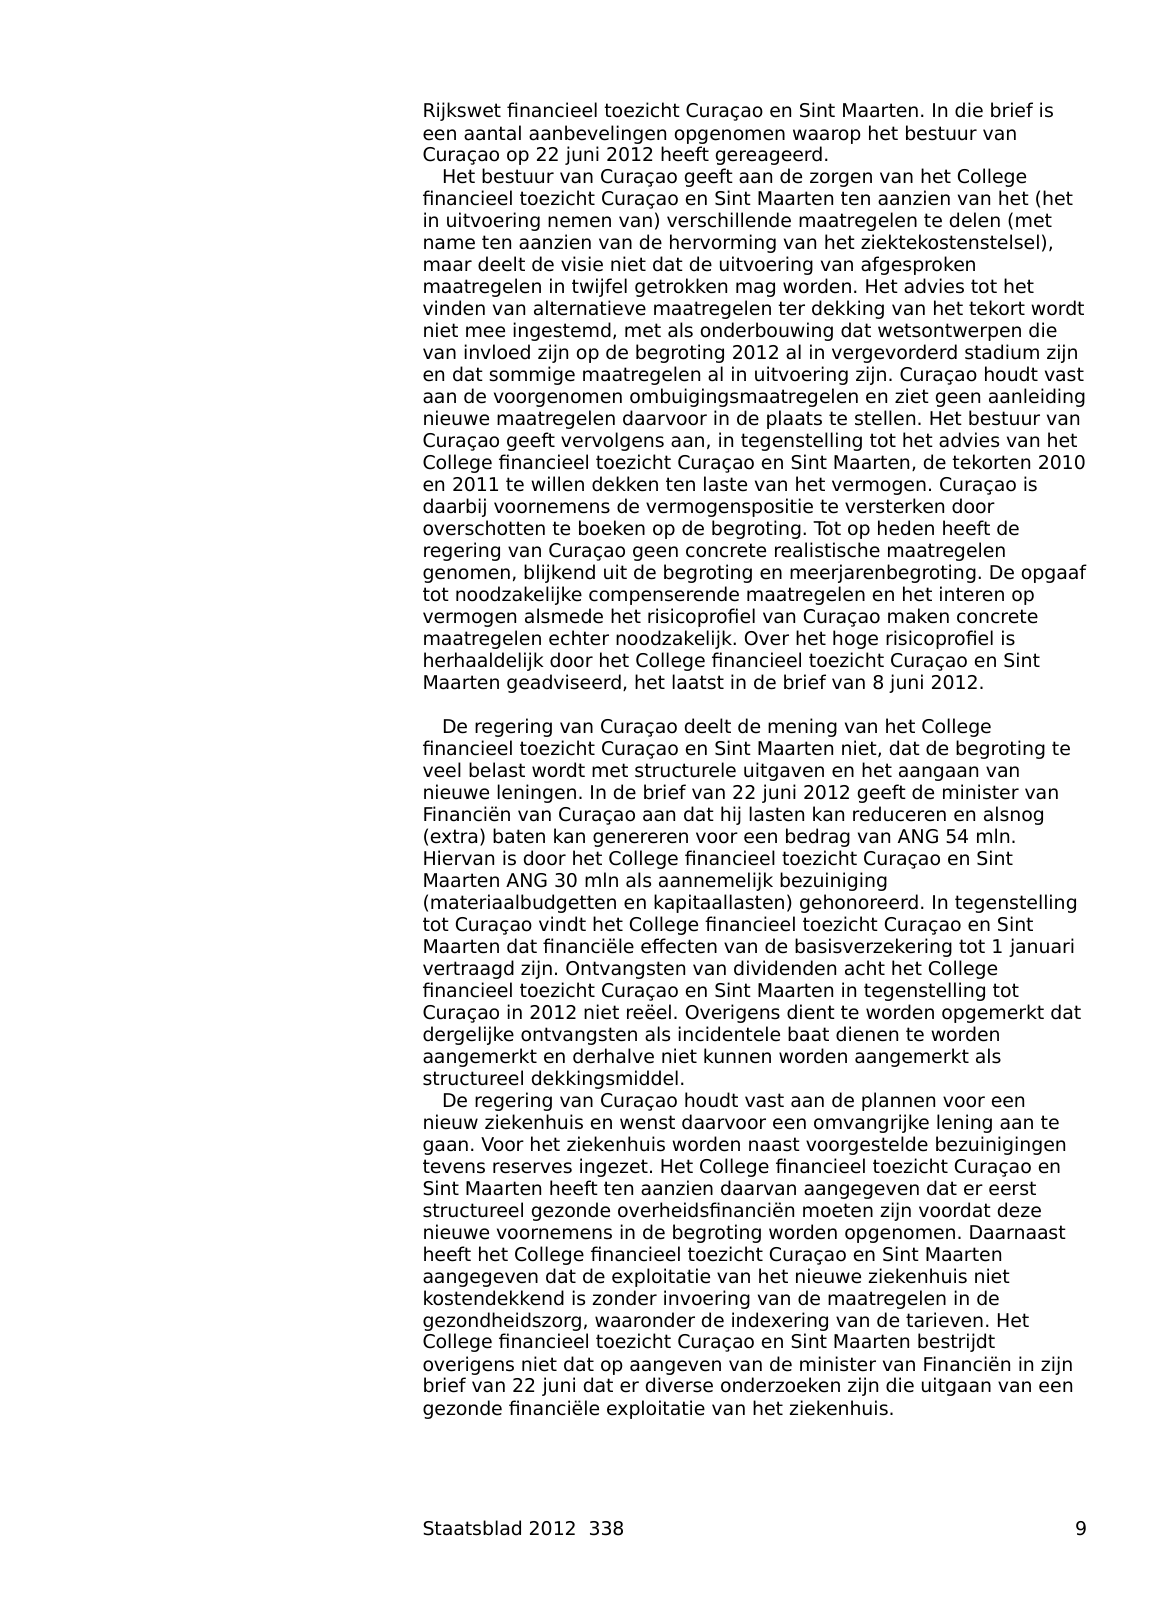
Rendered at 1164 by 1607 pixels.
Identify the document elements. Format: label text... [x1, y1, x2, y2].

text Het bestuur van Curaçao geeft aan de zorgen van het College financieel toezicht Curaçao en Sint Maarten ten aanzien van het (het in uitvoering nemen van) verschillende maatregelen te delen (met name ten aanzien van de hervorming van het ziektekostenstelsel), maar deelt de visie niet dat de uitvoering van afgesproken maatregelen in twijfel getrokken mag worden. Het advies tot het vinden van alternatieve maatregelen ter dekking van het tekort wordt niet mee ingestemd, met als onderbouwing dat wetsontwerpen die van invloed zijn op de begroting 2012 al in vergevorderd stadium zijn en dat sommige maatregelen al in uitvoering zijn. Curaçao houdt vast aan de voorgenomen ombuigingsmaatregelen en ziet geen aanleiding nieuwe maatregelen daarvoor in de plaats te stellen. Het bestuur van Curaçao geeft vervolgens aan, in tegenstelling tot het advies van het College financieel toezicht Curaçao en Sint Maarten, de tekorten 2010 en 2011 te willen dekken ten laste van het vermogen. Curaçao is daarbij voornemens de vermogenspositie te versterken door overschotten te boeken op de begroting. Tot op heden heeft de regering van Curaçao geen concrete realistische maatregelen genomen, blijkend uit de begroting en meerjarenbegroting. De opgaaf tot noodzakelijke compenserende maatregelen en het interen op vermogen alsmede het risicoprofiel van Curaçao maken concrete maatregelen echter noodzakelijk. Over het hoge risicoprofiel is herhaaldelijk door het College financieel toezicht Curaçao en Sint Maarten geadviseerd, het laatst in de brief van 8 juni 2012. [422, 166, 1087, 694]
text De regering van Curaçao houdt vast aan de plannen voor een nieuw ziekenhuis en wenst daarvoor een omvangrijke lening aan te gaan. Voor het ziekenhuis worden naast voorgestelde bezuinigingen tevens reserves ingezet. Het College financieel toezicht Curaçao en Sint Maarten heeft ten aanzien daarvan aangegeven dat er eerst structureel gezonde overheidsfinanciën moeten zijn voordat deze nieuwe voornemens in de begroting worden opgenomen. Daarnaast heeft het College financieel toezicht Curaçao en Sint Maarten aangegeven dat de exploitatie van het nieuwe ziekenhuis niet kostendekkend is zonder invoering van de maatregelen in de gezondheidszorg, waaronder de indexering van de tarieven. Het College financieel toezicht Curaçao en Sint Maarten bestrijdt overigens niet dat op aangeven van de minister van Financiën in zijn brief van 22 juni dat er diverse onderzoeken zijn die uitgaan van een gezonde financiële exploitatie van het ziekenhuis. [422, 1090, 1087, 1419]
text De regering van Curaçao deelt de mening van het College financieel toezicht Curaçao en Sint Maarten niet, dat de begroting te veel belast wordt met structurele uitgaven en het aangaan van nieuwe leningen. In de brief van 22 juni 2012 geeft de minister van Financiën van Curaçao aan dat hij lasten kan reduceren en alsnog (extra) baten kan genereren voor een bedrag van ANG 54 mln. Hiervan is door het College financieel toezicht Curaçao en Sint Maarten ANG 30 mln als aannemelijk bezuiniging (materiaalbudgetten en kapitaallasten) gehonoreerd. In tegenstelling tot Curaçao vindt het College financieel toezicht Curaçao en Sint Maarten dat financiële effecten van de basisverzekering tot 1 januari vertraagd zijn. Ontvangsten van dividenden acht het College financieel toezicht Curaçao en Sint Maarten in tegenstelling tot Curaçao in 2012 niet reëel. Overigens dient te worden opgemerkt dat dergelijke ontvangsten als incidentele baat dienen te worden aangemerkt en derhalve niet kunnen worden aangemerkt als structureel dekkingsmiddel. [422, 716, 1087, 1090]
text Rijkswet financieel toezicht Curaçao en Sint Maarten. In die brief is een aantal aanbevelingen opgenomen waarop het bestuur van Curaçao op 22 juni 2012 heeft gereageerd. [422, 100, 1087, 166]
